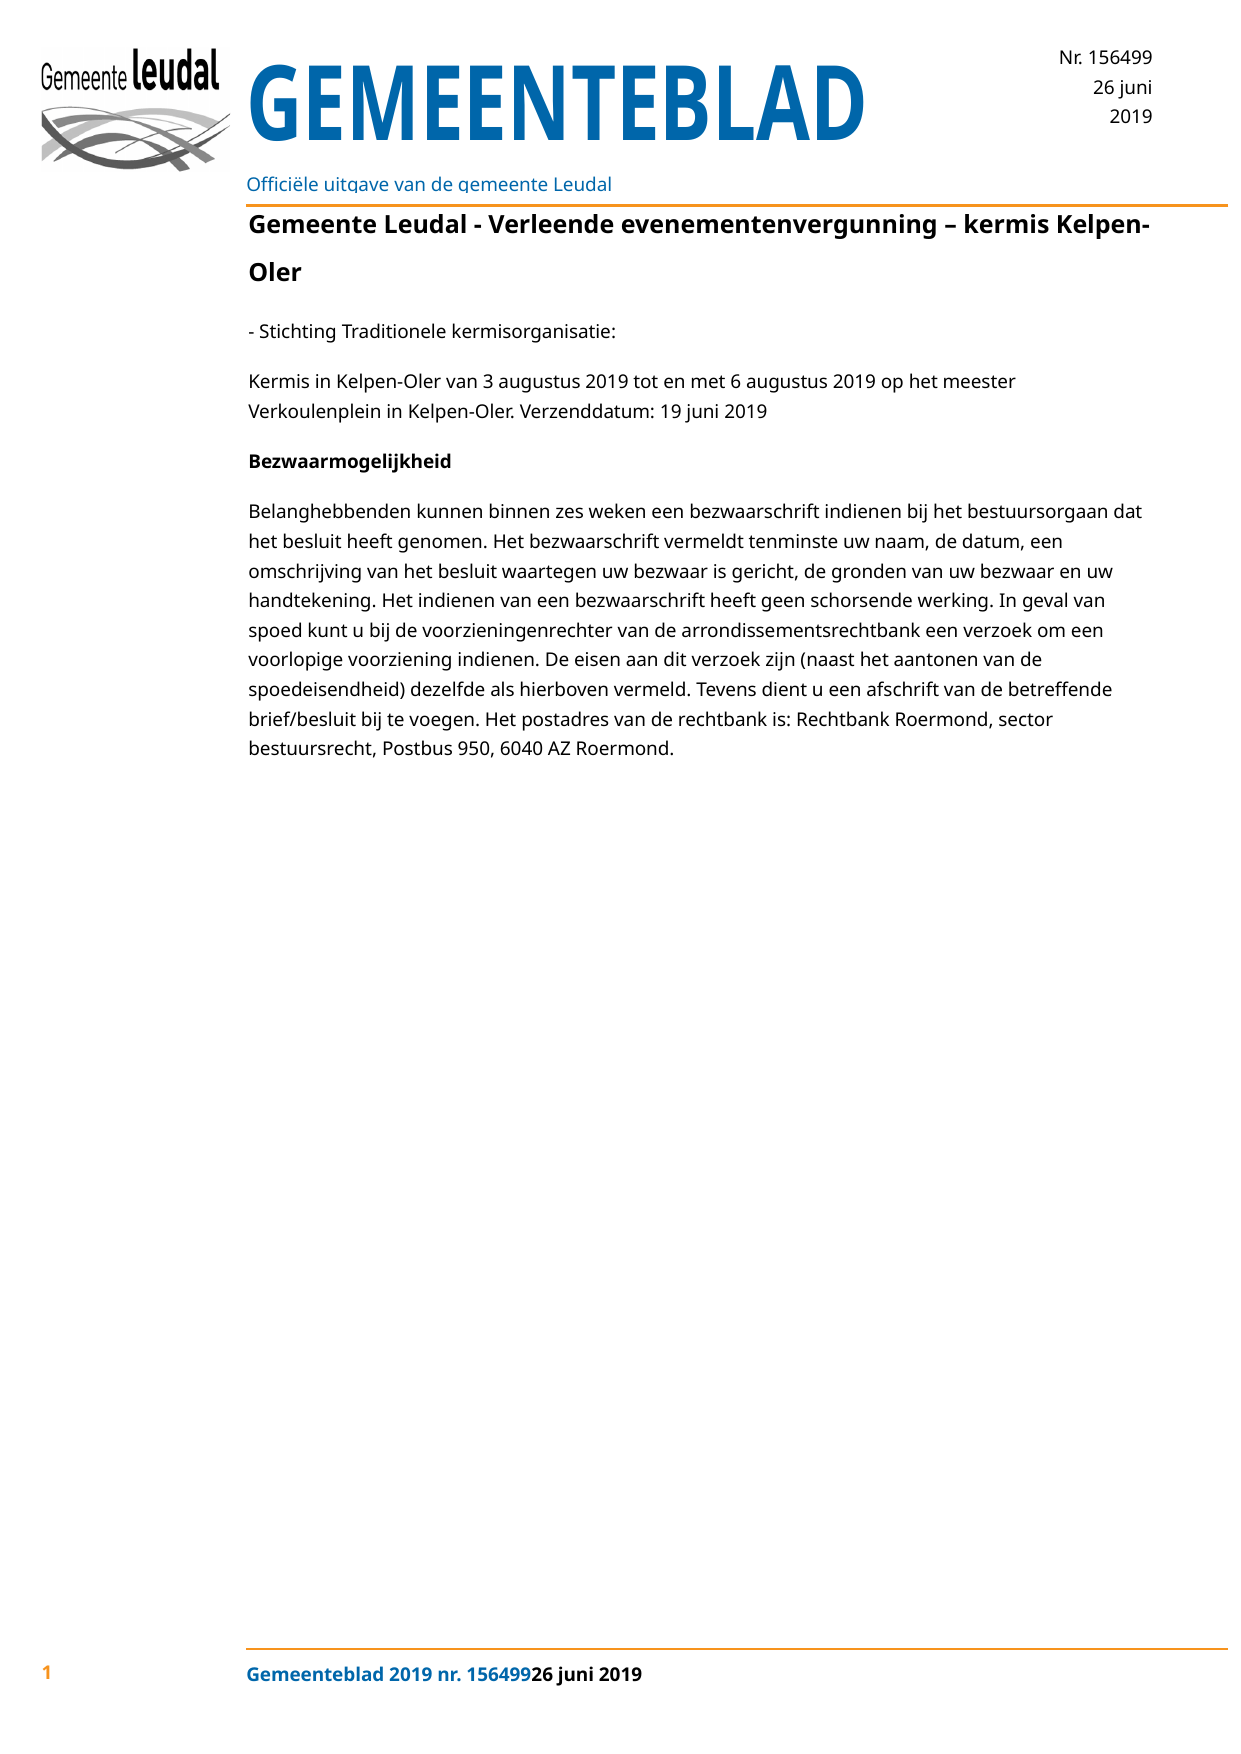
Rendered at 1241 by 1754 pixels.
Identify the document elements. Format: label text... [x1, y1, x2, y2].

text Gemeente Leudal - Verleende evenementenvergunning – kermis Kelpen-Oler [248, 207, 1152, 288]
text Bezwaarmogelijkheid [248, 448, 1152, 474]
text - Stichting Traditionele kermisorganisatie: [248, 318, 1152, 344]
picture [41, 47, 231, 172]
text Belanghebbenden kunnen binnen zes weken een bezwaarschrift indienen bij het bestuursorgaan dat het besluit heeft genomen. Het bezwaarschrift vermeldt tenminste uw naam, de datum, een omschrijving van het besluit waartegen uw bezwaar is gericht, de gronden van uw bezwaar en uw handtekening. Het indienen van een bezwaarschrift heeft geen schorsende werking. In geval van spoed kunt u bij de voorzieningenrechter van de arrondissementsrechtbank een verzoek om een voorlopige voorziening indienen. De eisen aan dit verzoek zijn (naast het aantonen van de spoedeisendheid) dezelfde als hierboven vermeld. Tevens dient u een afschrift van de betreffende brief/besluit bij te voegen. Het postadres van de rechtbank is: Rechtbank Roermond, sector bestuursrecht, Postbus 950, 6040 AZ Roermond. [248, 499, 1152, 761]
text Kermis in Kelpen-Oler van 3 augustus 2019 tot en met 6 augustus 2019 op het meester Verkoulenplein in Kelpen-Oler. Verzenddatum: 19 juni 2019 [248, 368, 1152, 424]
